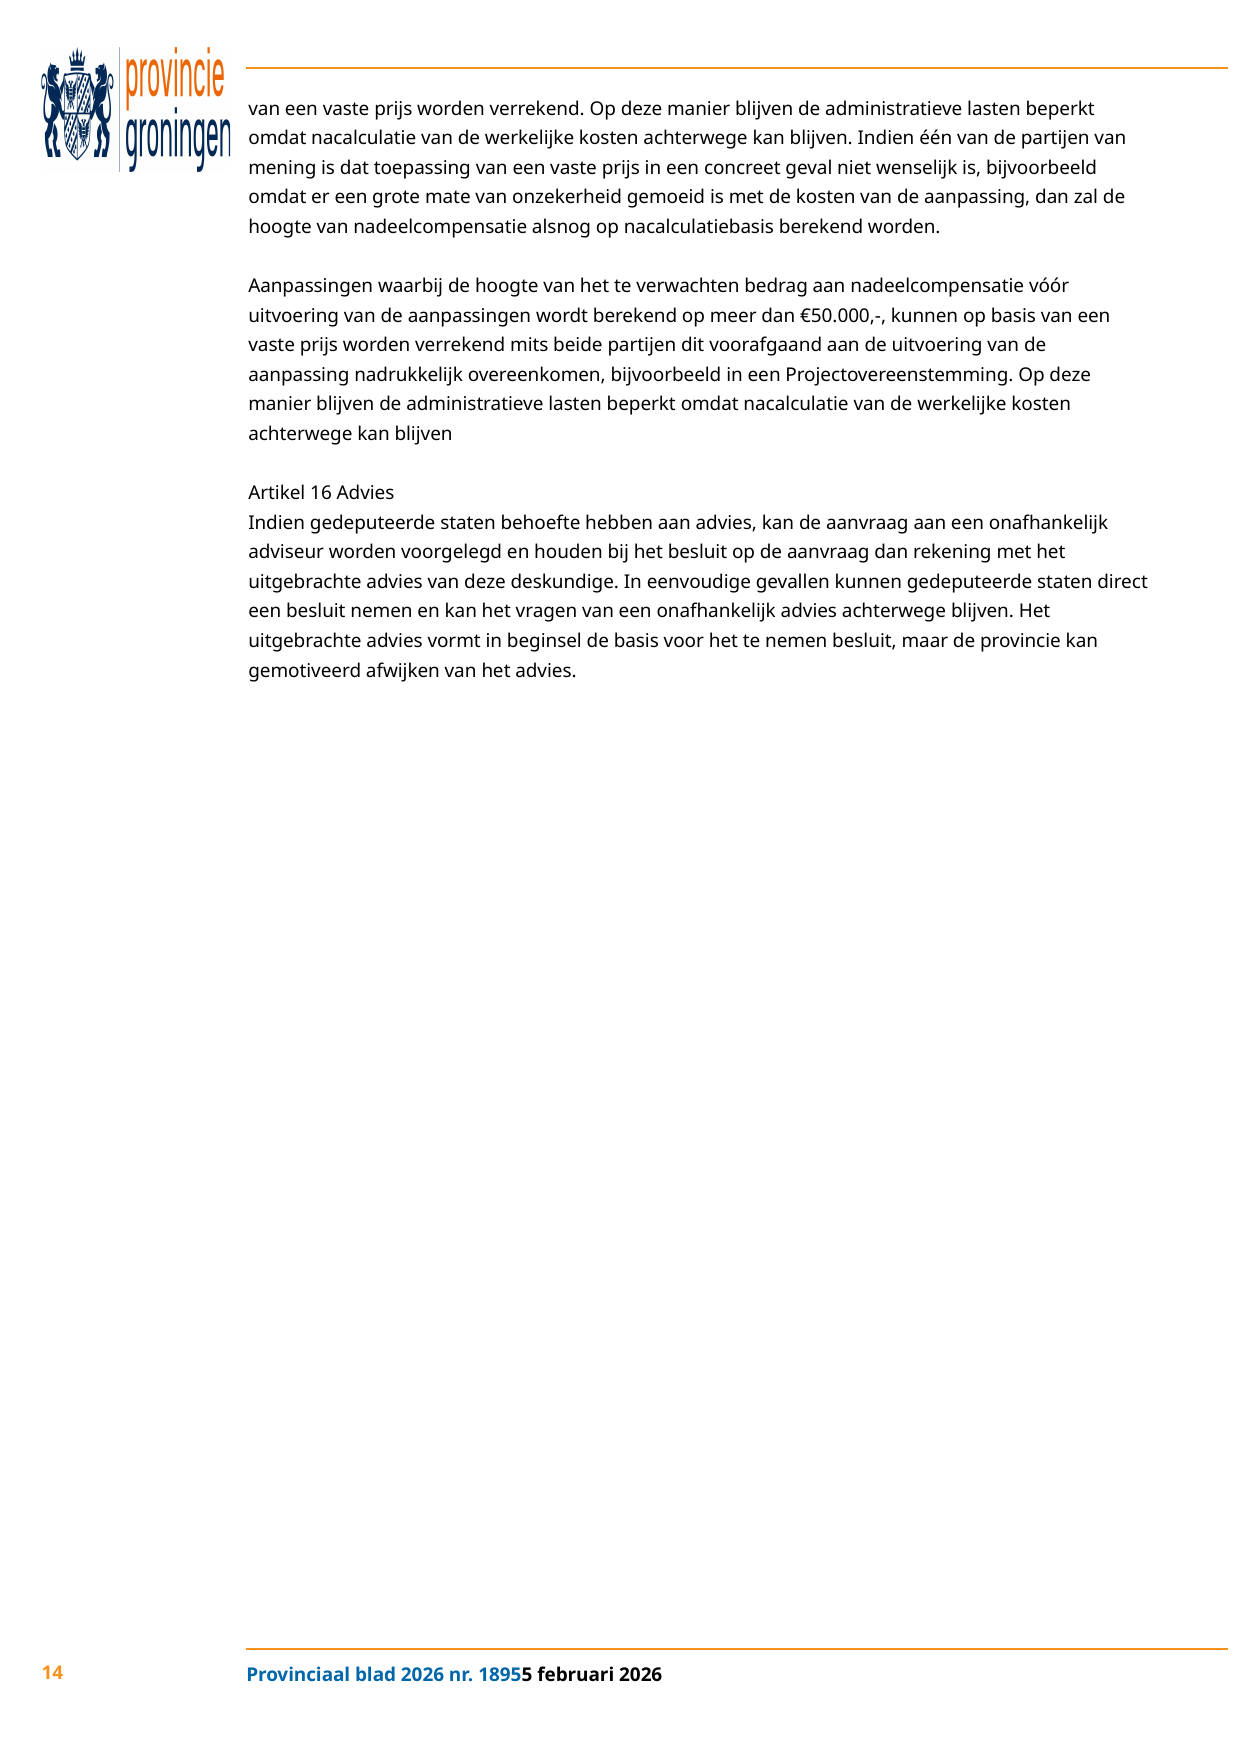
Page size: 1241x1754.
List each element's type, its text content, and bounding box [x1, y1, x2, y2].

text van een vaste prijs worden verrekend. Op deze manier blijven de administratieve lasten beperkt omdat nacalculatie van de werkelijke kosten achterwege kan blijven. Indien één van de partijen van mening is dat toepassing van een vaste prijs in een concreet geval niet wenselijk is, bijvoorbeeld omdat er een grote mate van onzekerheid gemoeid is met de kosten van de aanpassing, dan zal de hoogte van nadeelcompensatie alsnog op nacalculatiebasis berekend worden. [248, 95, 1152, 239]
text Aanpassingen waarbij de hoogte van het te verwachten bedrag aan nadeelcompensatie vóór uitvoering van de aanpassingen wordt berekend op meer dan €50.000,-, kunnen op basis van een vaste prijs worden verrekend mits beide partijen dit voorafgaand aan de uitvoering van de aanpassing nadrukkelijk overeenkomen, bijvoorbeeld in een Projectovereenstemming. Op deze manier blijven de administratieve lasten beperkt omdat nacalculatie van de werkelijke kosten achterwege kan blijven [248, 272, 1152, 446]
text Artikel 16 Advies [248, 479, 1152, 505]
picture [41, 47, 231, 172]
text Indien gedeputeerde staten behoefte hebben aan advies, kan de aanvraag aan een onafhankelijk adviseur worden voorgelegd en houden bij het besluit op de aanvraag dan rekening met het uitgebrachte advies van deze deskundige. In eenvoudige gevallen kunnen gedeputeerde staten direct een besluit nemen en kan het vragen van een onafhankelijk advies achterwege blijven. Het uitgebrachte advies vormt in beginsel de basis voor het te nemen besluit, maar de provincie kan gemotiveerd afwijken van het advies. [248, 509, 1152, 683]
